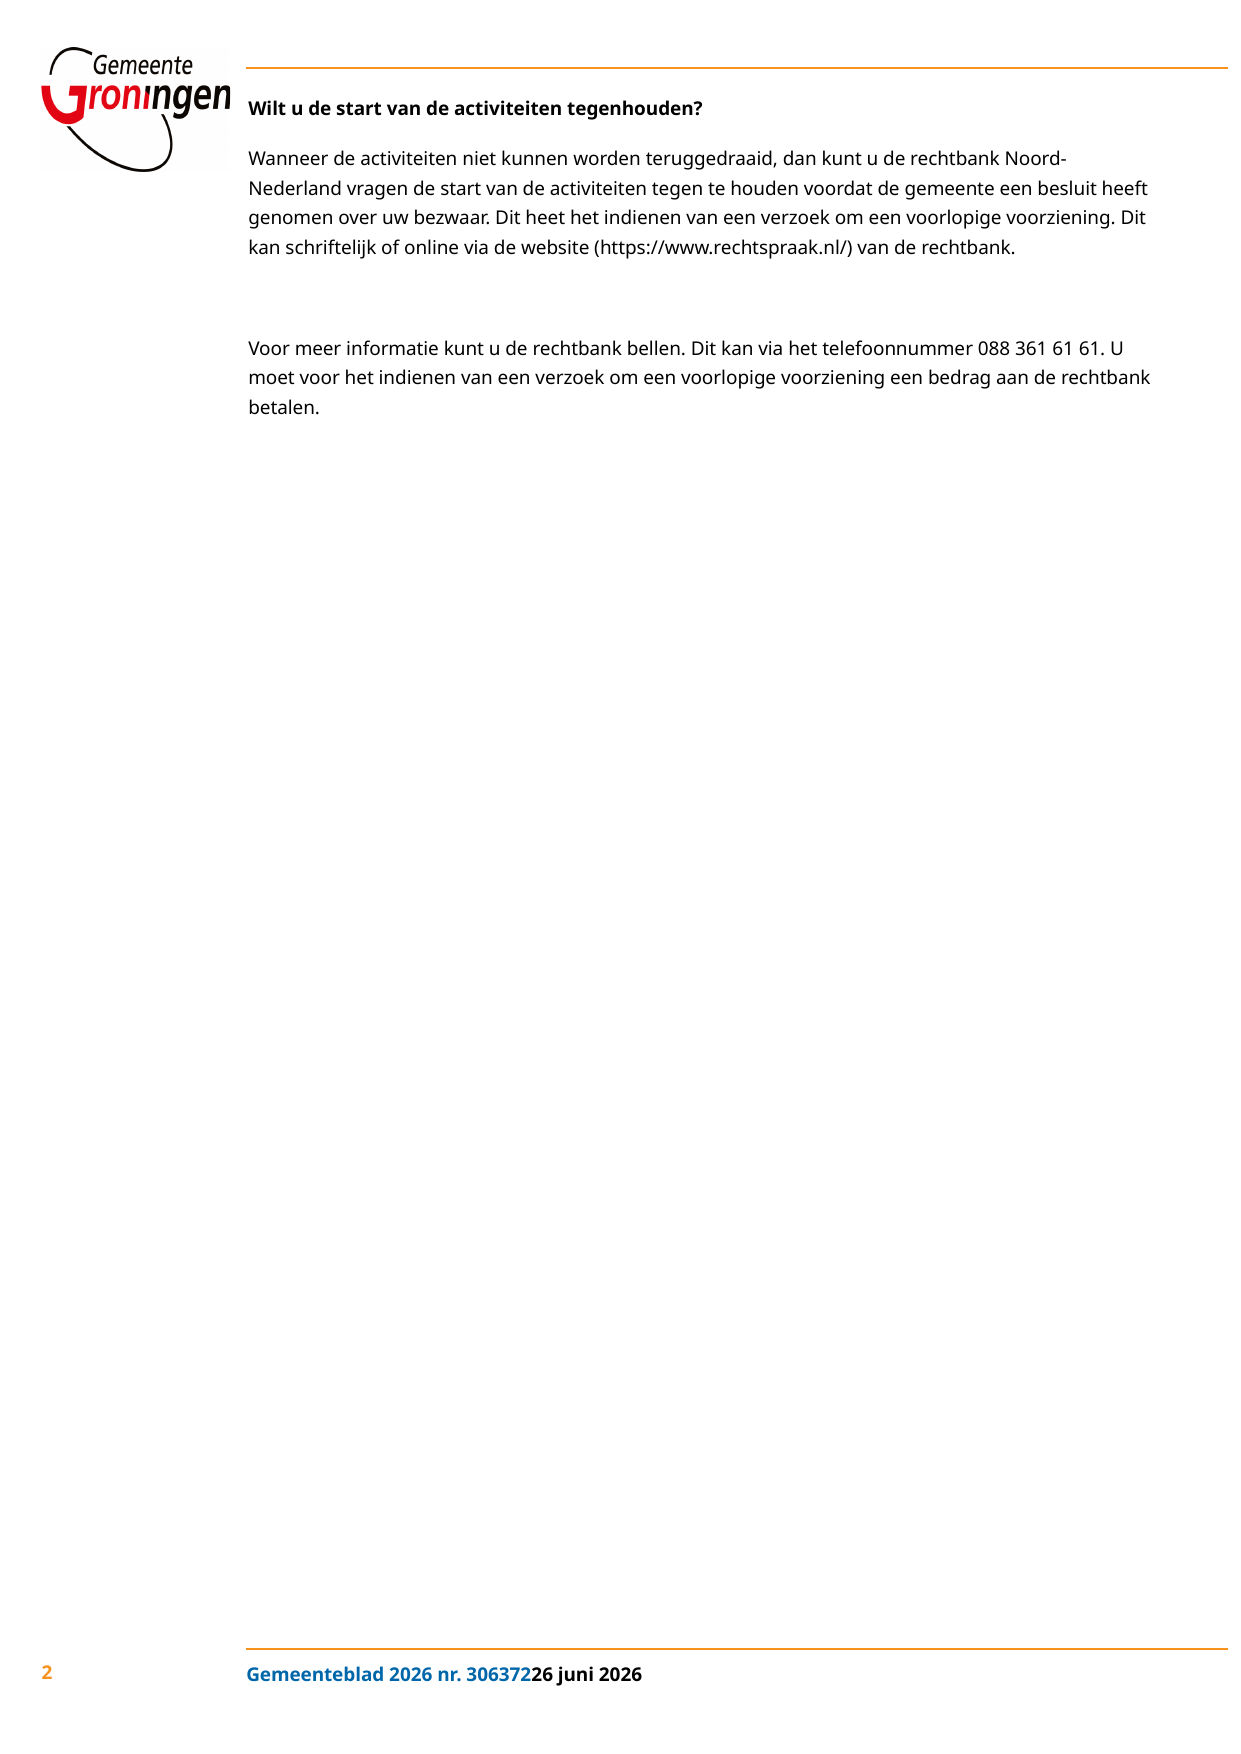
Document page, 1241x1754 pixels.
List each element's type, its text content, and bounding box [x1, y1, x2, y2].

text Voor meer informatie kunt u de rechtbank bellen. Dit kan via het telefoonnummer 088 361 61 61. U moet voor het indienen van een verzoek om een voorlopige voorziening een bedrag aan de rechtbank betalen. [248, 335, 1152, 420]
text Wilt u de start van de activiteiten tegenhouden? [248, 95, 1152, 121]
picture [41, 47, 231, 172]
text Wanneer de activiteiten niet kunnen worden teruggedraaid, dan kunt u de rechtbank Noord-Nederland vragen de start van de activiteiten tegen te houden voordat de gemeente een besluit heeft genomen over uw bezwaar. Dit heet het indienen van een verzoek om een voorlopige voorziening. Dit kan schriftelijk of online via de website (https://www.rechtspraak.nl/) van de rechtbank. [248, 145, 1152, 260]
